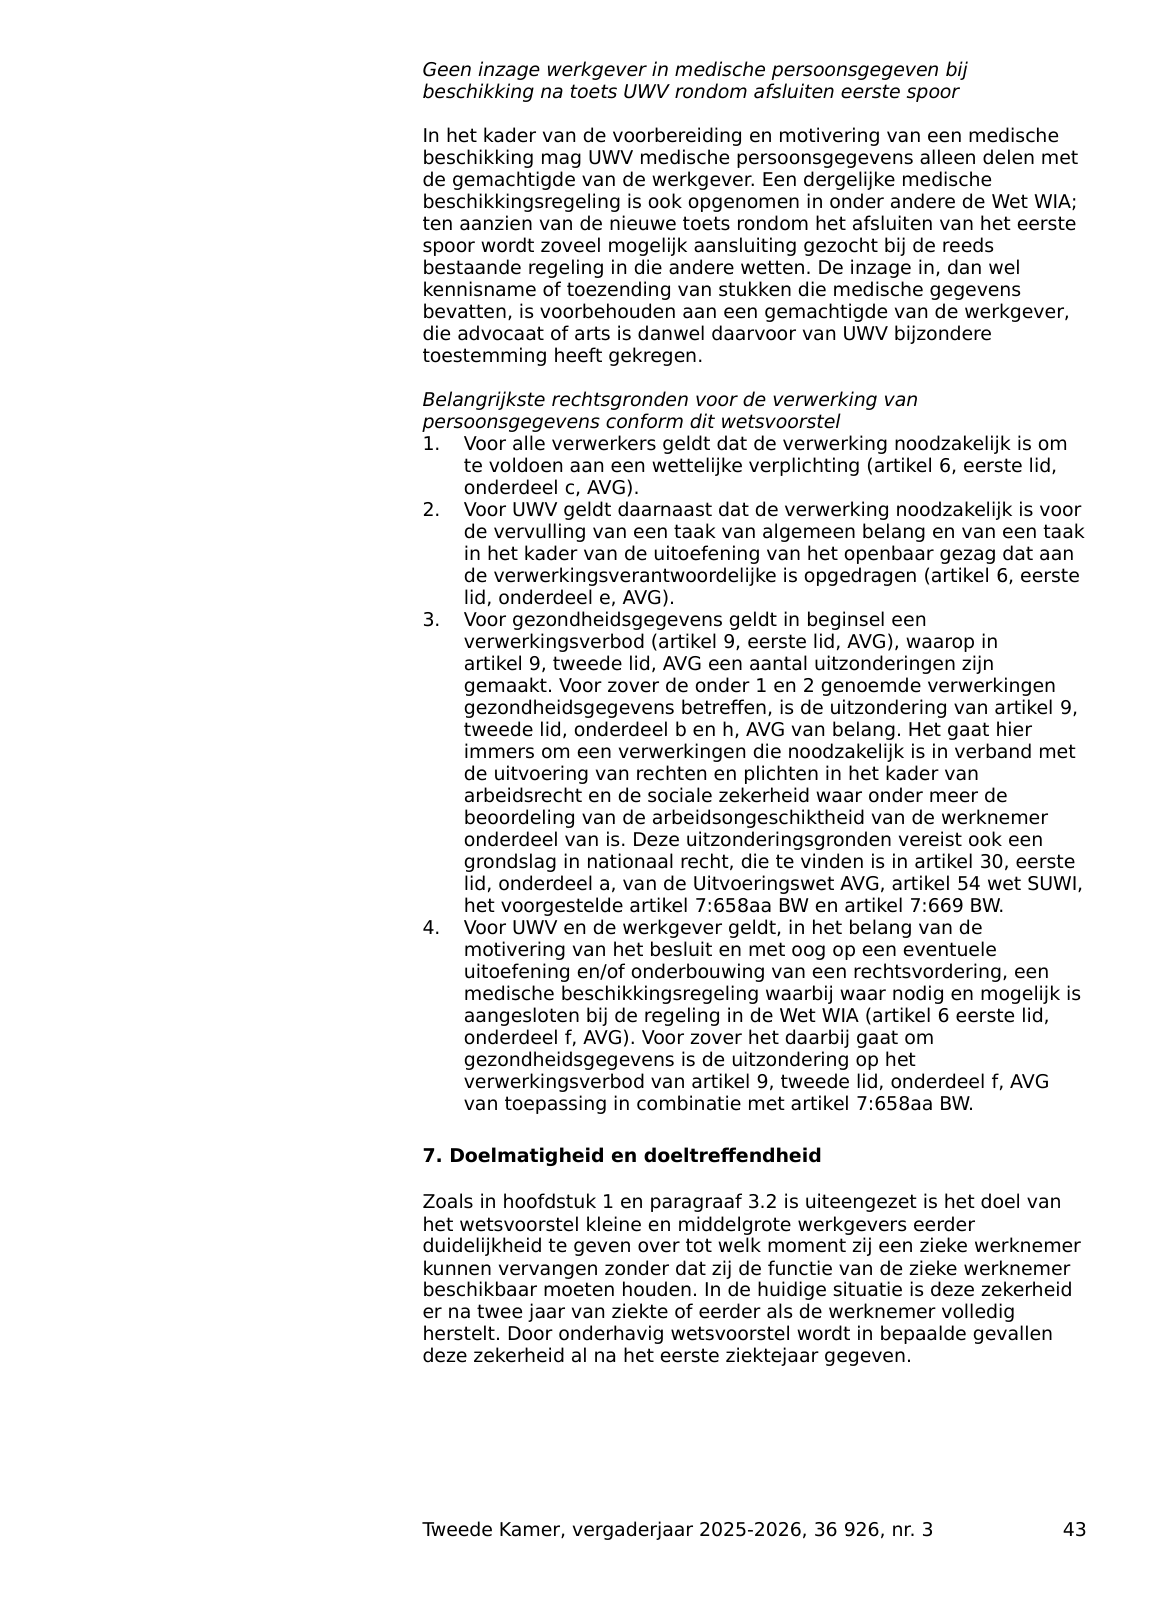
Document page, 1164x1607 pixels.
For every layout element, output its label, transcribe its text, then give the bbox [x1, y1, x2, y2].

text In het kader van de voorbereiding en motivering van een medische beschikking mag UWV medische persoonsgegevens alleen delen met de gemachtigde van de werkgever. Een dergelijke medische beschikkingsregeling is ook opgenomen in onder andere de Wet WIA; ten aanzien van de nieuwe toets rondom het afsluiten van het eerste spoor wordt zoveel mogelijk aansluiting gezocht bij de reeds bestaande regeling in die andere wetten. De inzage in, dan wel kennisname of toezending van stukken die medische gegevens bevatten, is voorbehouden aan een gemachtigde van de werkgever, die advocaat of arts is danwel daarvoor van UWV bijzondere toestemming heeft gekregen. [422, 125, 1087, 367]
text 1. Voor alle verwerkers geldt dat de verwerking noodzakelijk is om te voldoen aan een wettelijke verplichting (artikel 6, eerste lid, onderdeel c, AVG). [422, 433, 1087, 499]
subtitle Geen inzage werkgever in medische persoonsgegeven bij beschikking na toets UWV rondom afsluiten eerste spoor [422, 59, 1087, 103]
text 4. Voor UWV en de werkgever geldt, in het belang van de motivering van het besluit en met oog op een eventuele uitoefening en/of onderbouwing van een rechtsvordering, een medische beschikkingsregeling waarbij waar nodig en mogelijk is aangesloten bij de regeling in de Wet WIA (artikel 6 eerste lid, onderdeel f, AVG). Voor zover het daarbij gaat om gezondheidsgegevens is de uitzondering op het verwerkingsverbod van artikel 9, tweede lid, onderdeel f, AVG van toepassing in combinatie met artikel 7:658aa BW. [422, 917, 1087, 1114]
text 3. Voor gezondheidsgegevens geldt in beginsel een verwerkingsverbod (artikel 9, eerste lid, AVG), waarop in artikel 9, tweede lid, AVG een aantal uitzonderingen zijn gemaakt. Voor zover de onder 1 en 2 genoemde verwerkingen gezondheidsgegevens betreffen, is de uitzondering van artikel 9, tweede lid, onderdeel b en h, AVG van belang. Het gaat hier immers om een verwerkingen die noodzakelijk is in verband met de uitvoering van rechten en plichten in het kader van arbeidsrecht en de sociale zekerheid waar onder meer de beoordeling van de arbeidsongeschiktheid van de werknemer onderdeel van is. Deze uitzonderingsgronden vereist ook een grondslag in nationaal recht, die te vinden is in artikel 30, eerste lid, onderdeel a, van de Uitvoeringswet AVG, artikel 54 wet SUWI, het voorgestelde artikel 7:658aa BW en artikel 7:669 BW. [422, 609, 1087, 917]
subtitle Belangrijkste rechtsgronden voor de verwerking van persoonsgegevens conform dit wetsvoorstel [422, 389, 1087, 433]
text 2. Voor UWV geldt daarnaast dat de verwerking noodzakelijk is voor de vervulling van een taak van algemeen belang en van een taak in het kader van de uitoefening van het openbaar gezag dat aan de verwerkingsverantwoordelijke is opgedragen (artikel 6, eerste lid, onderdeel e, AVG). [422, 499, 1087, 609]
text Zoals in hoofdstuk 1 en paragraaf 3.2 is uiteengezet is het doel van het wetsvoorstel kleine en middelgrote werkgevers eerder duidelijkheid te geven over tot welk moment zij een zieke werknemer kunnen vervangen zonder dat zij de functie van de zieke werknemer beschikbaar moeten houden. In de huidige situatie is deze zekerheid er na twee jaar van ziekte of eerder als de werknemer volledig herstelt. Door onderhavig wetsvoorstel wordt in bepaalde gevallen deze zekerheid al na het eerste ziektejaar gegeven. [422, 1191, 1087, 1367]
subtitle 7. Doelmatigheid en doeltreffendheid [422, 1144, 1087, 1166]
